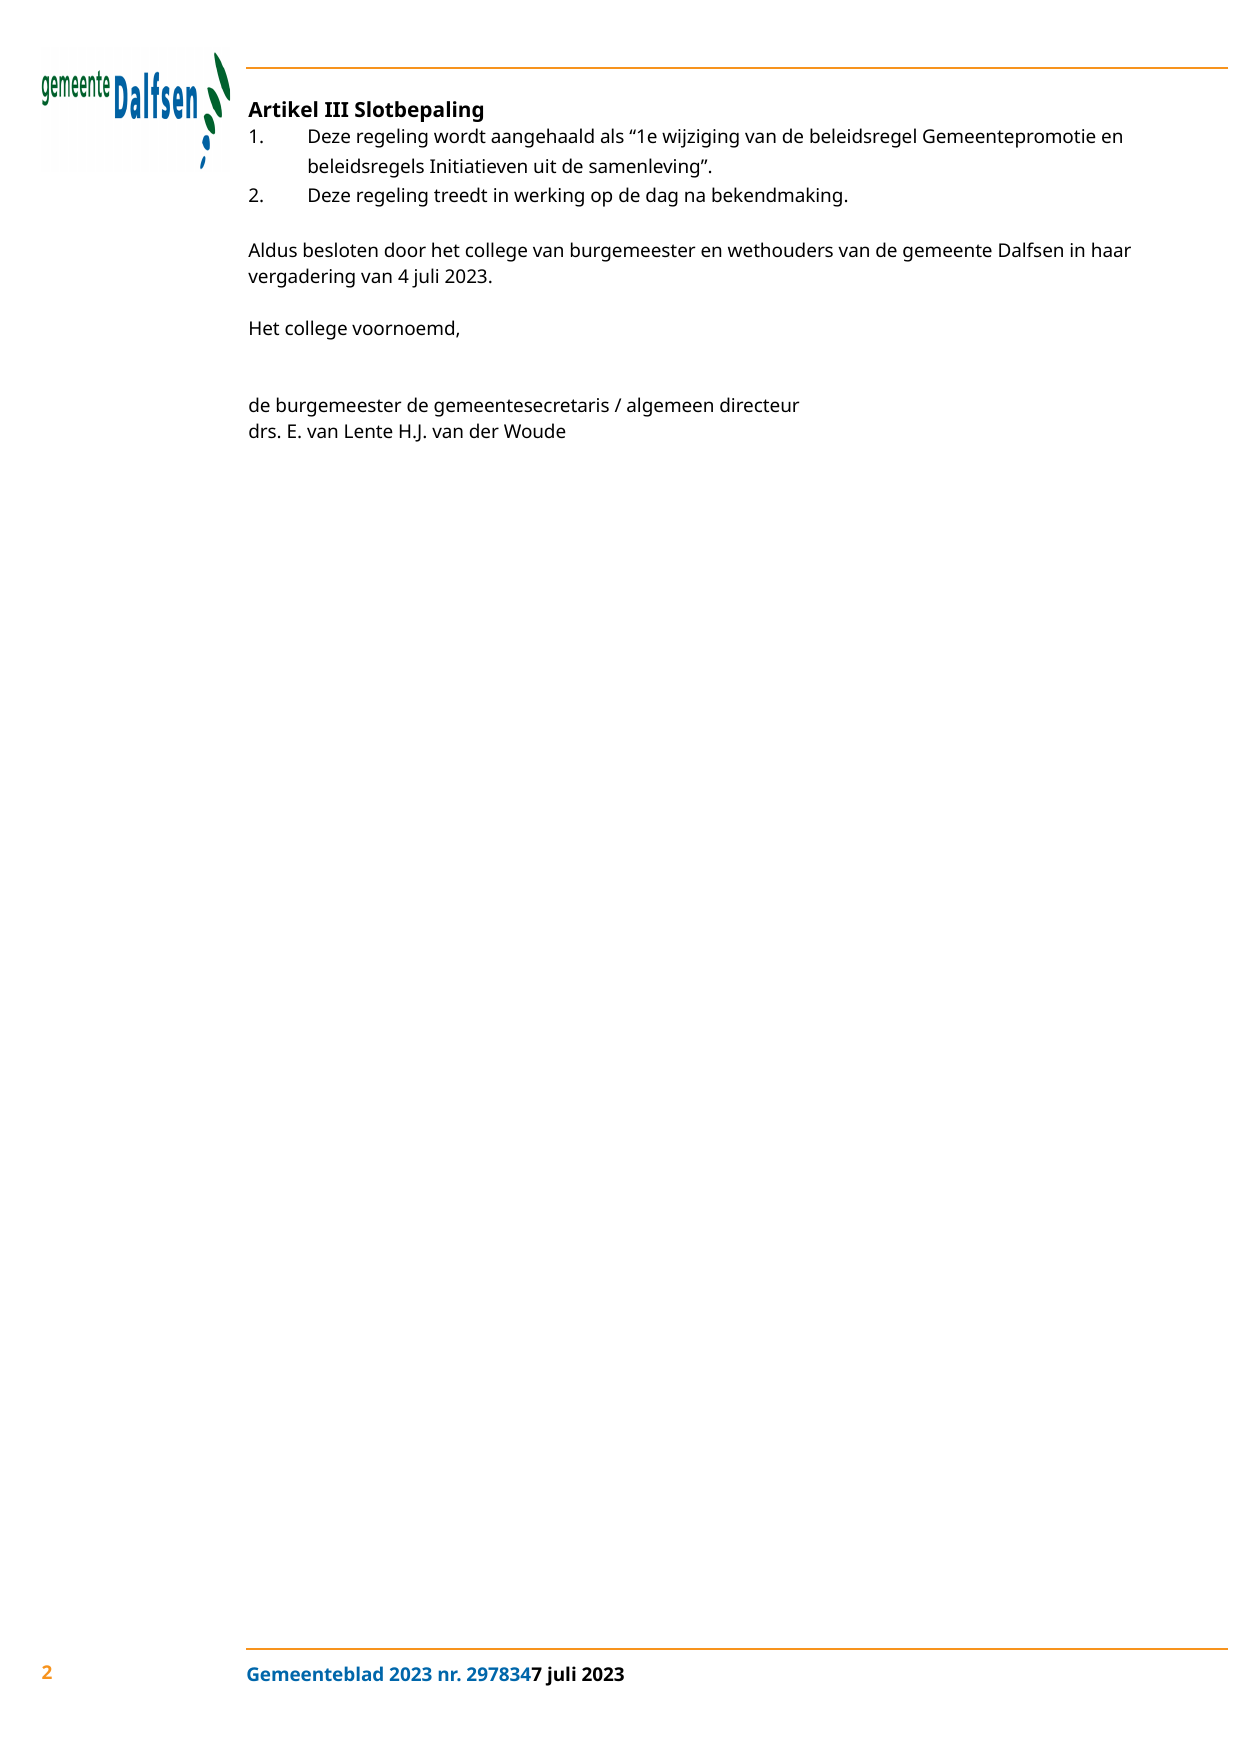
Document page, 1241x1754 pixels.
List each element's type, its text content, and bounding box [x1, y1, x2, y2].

list Deze regeling treedt in werking op de dag na bekendmaking. [248, 182, 1152, 208]
list Deze regeling wordt aangehaald als “1e wijziging van de beleidsregel Gemeentepromotie en beleidsregels Initiatieven uit de samenleving”. [248, 123, 1152, 178]
picture [41, 47, 231, 172]
text drs. E. van Lente H.J. van der Woude [248, 418, 1152, 443]
text Artikel III Slotbepaling [248, 95, 1152, 123]
text Het college voornoemd, [248, 315, 1152, 341]
text de burgemeester de gemeentesecretaris / algemeen directeur [248, 392, 1152, 418]
text Aldus besloten door het college van burgemeester en wethouders van de gemeente Dalfsen in haar vergadering van 4 juli 2023. [248, 238, 1152, 289]
